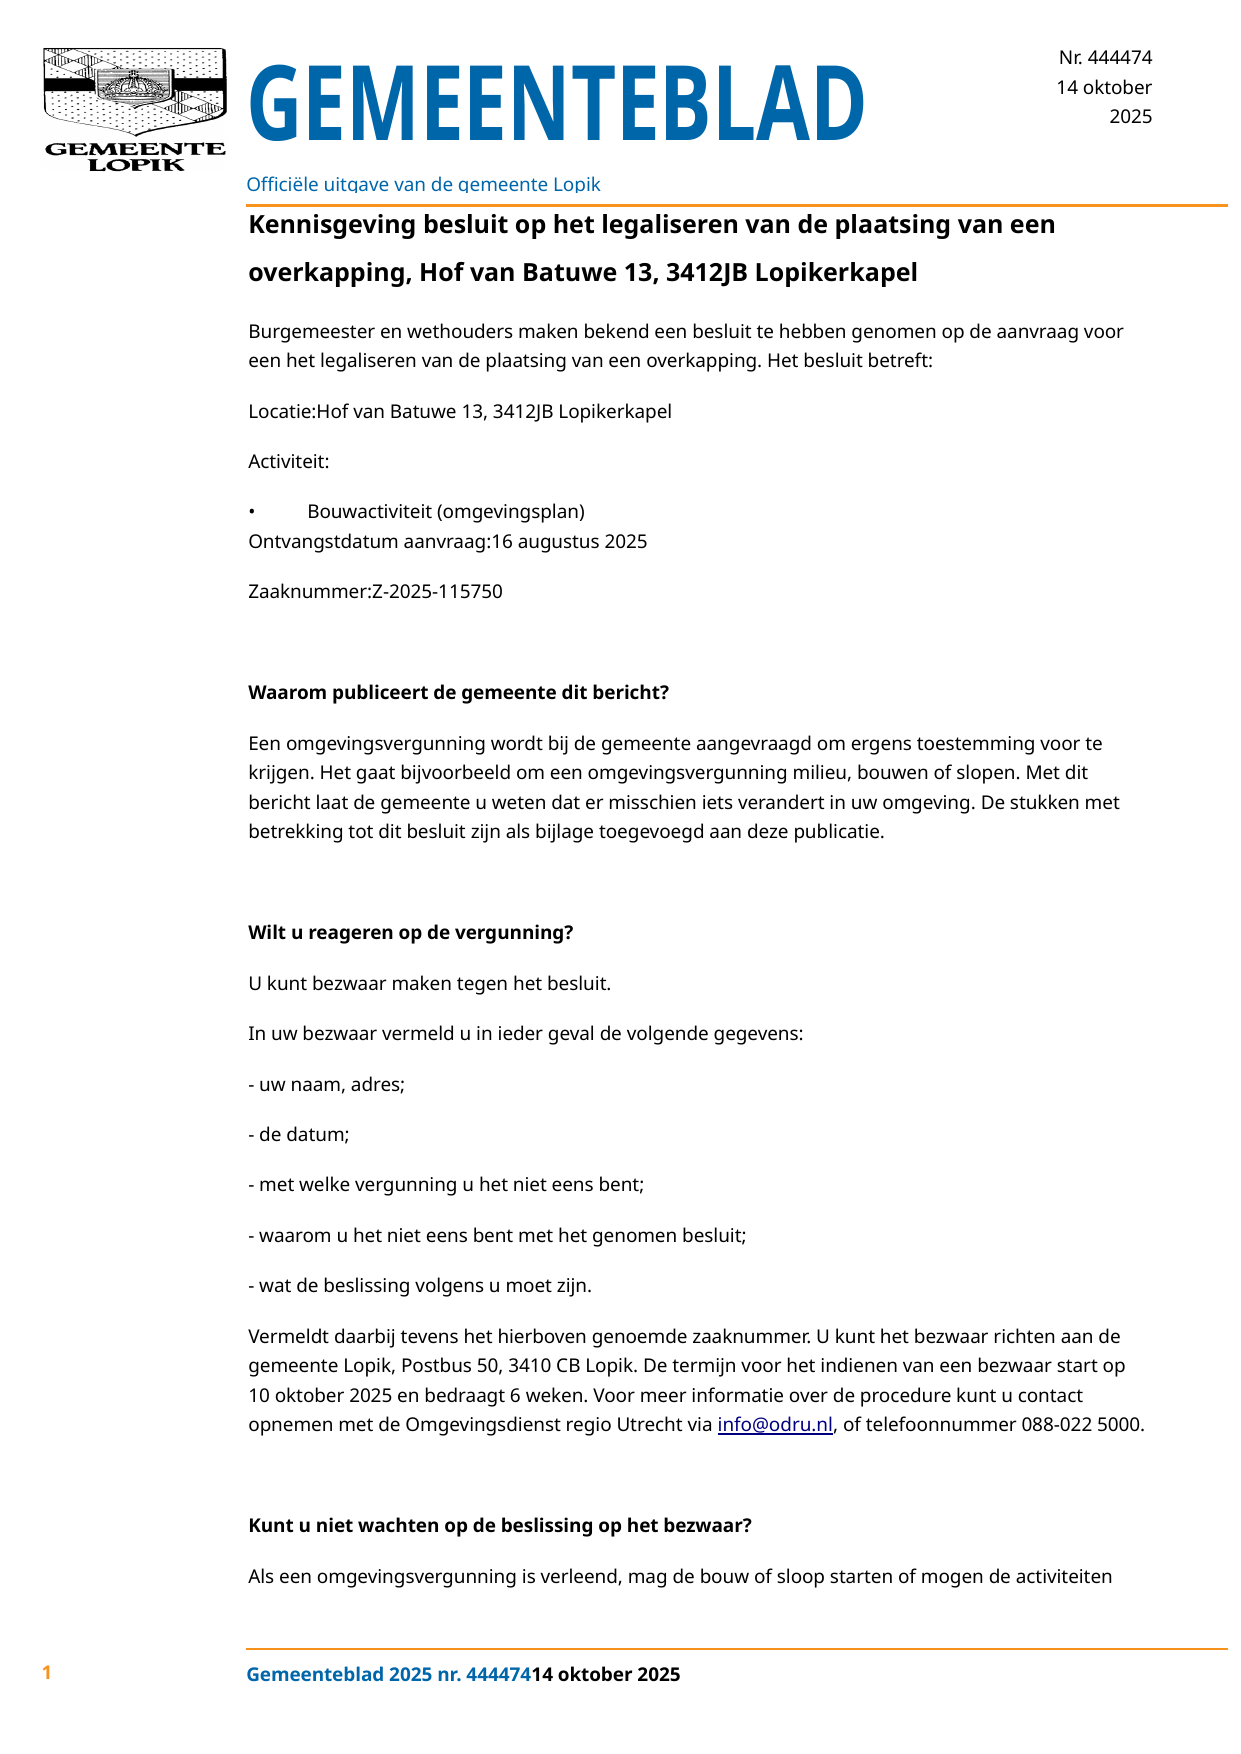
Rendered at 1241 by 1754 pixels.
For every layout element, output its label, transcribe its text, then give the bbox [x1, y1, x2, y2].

text - met welke vergunning u het niet eens bent; [248, 1172, 1152, 1197]
list Bouwactiviteit (omgevingsplan) [248, 499, 1152, 524]
picture [41, 47, 231, 172]
text - wat de beslissing volgens u moet zijn. [248, 1272, 1152, 1298]
text Een omgevingsvergunning wordt bij de gemeente aangevraagd om ergens toestemming voor te krijgen. Het gaat bijvoorbeeld om een omgevingsvergunning milieu, bouwen of slopen. Met dit bericht laat de gemeente u weten dat er misschien iets verandert in uw omgeving. De stukken met betrekking tot dit besluit zijn als bijlage toegevoegd aan deze publicatie. [248, 730, 1152, 844]
text Vermeldt daarbij tevens het hierboven genoemde zaaknummer. U kunt het bezwaar richten aan de gemeente Lopik, Postbus 50, 3410 CB Lopik. De termijn voor het indienen van een bezwaar start op 10 oktober 2025 en bedraagt 6 weken. Voor meer informatie over de procedure kunt u contact opnemen met de Omgevingsdienst regio Utrecht via info@odru.nl, of telefoonnummer 088-022 5000. [248, 1323, 1152, 1437]
text Ontvangstdatum aanvraag:16 augustus 2025 [248, 528, 1152, 554]
text Activiteit: [248, 448, 1152, 474]
text - waarom u het niet eens bent met het genomen besluit; [248, 1222, 1152, 1248]
text Als een omgevingsvergunning is verleend, mag de bouw of sloop starten of mogen de activiteiten [248, 1563, 1152, 1589]
text Burgemeester en wethouders maken bekend een besluit te hebben genomen op de aanvraag voor een het legaliseren van de plaatsing van een overkapping. Het besluit betreft: [248, 318, 1152, 373]
text - uw naam, adres; [248, 1071, 1152, 1097]
text Locatie:Hof van Batuwe 13, 3412JB Lopikerkapel [248, 398, 1152, 424]
text - de datum; [248, 1121, 1152, 1147]
text Wilt u reageren op de vergunning? [248, 919, 1152, 945]
text Zaaknummer:Z-2025-115750 [248, 579, 1152, 604]
text ​​​​​​​Kennisgeving besluit op het legaliseren van de plaatsing van een overkapping, Hof van Batuwe 13, 3412JB Lopikerkapel [248, 207, 1152, 288]
text Kunt u niet wachten op de beslissing op het bezwaar? [248, 1512, 1152, 1538]
text Waarom publiceert de gemeente dit bericht? [248, 679, 1152, 705]
text U kunt bezwaar maken tegen het besluit. [248, 970, 1152, 996]
text In uw bezwaar vermeld u in ieder geval de volgende gegevens: [248, 1020, 1152, 1046]
